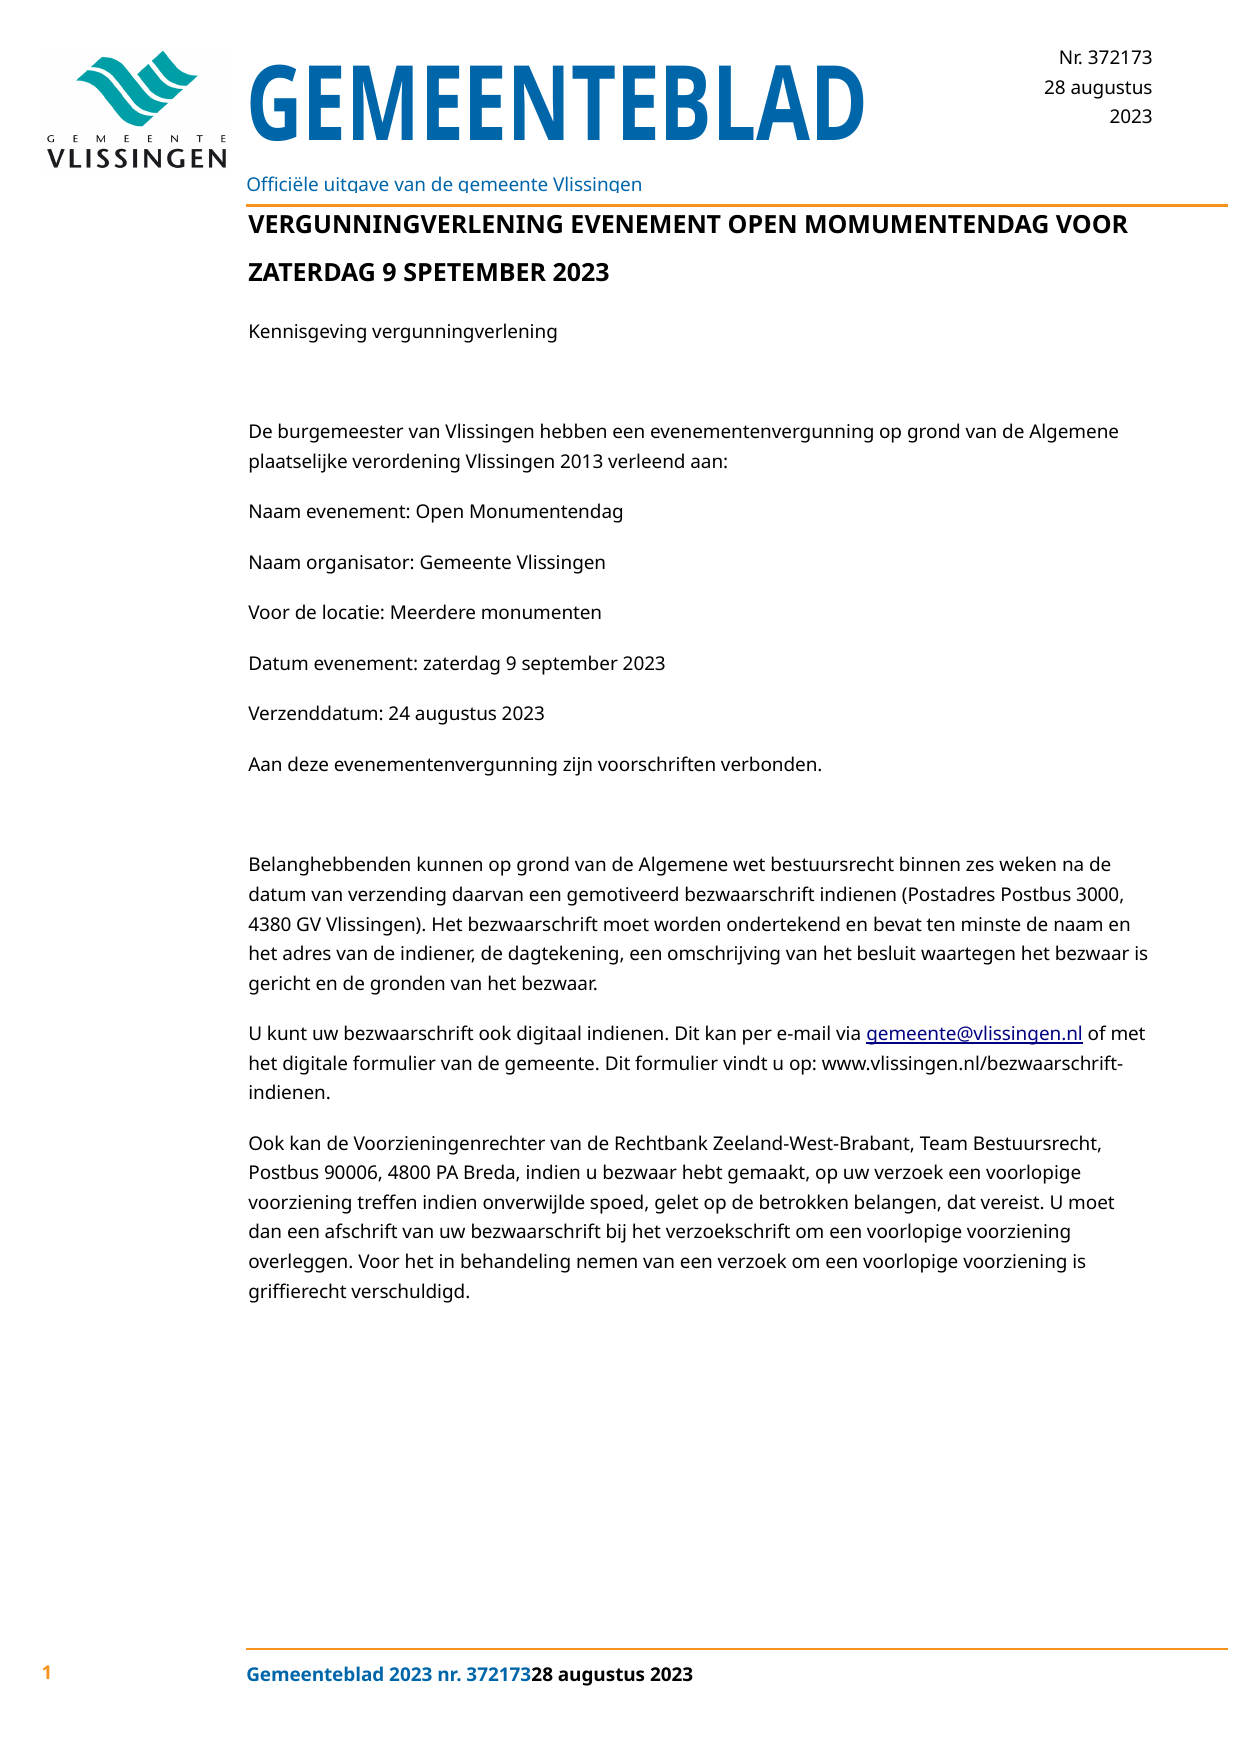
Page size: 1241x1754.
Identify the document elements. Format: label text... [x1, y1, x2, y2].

text Naam evenement: Open Monumentendag [248, 499, 1152, 524]
text De burgemeester van Vlissingen hebben een evenementenvergunning op grond van de Algemene plaatselijke verordening Vlissingen 2013 verleend aan: [248, 419, 1152, 474]
text Ook kan de Voorzieningenrechter van de Rechtbank Zeeland-West-Brabant, Team Bestuursrecht, Postbus 90006, 4800 PA Breda, indien u bezwaar hebt gemaakt, op uw verzoek een voorlopige voorziening treffen indien onverwijlde spoed, gelet op de betrokken belangen, dat vereist. U moet dan een afschrift van uw bezwaarschrift bij het verzoekschrift om een voorlopige voorziening overleggen. Voor het in behandeling nemen van een verzoek om een voorlopige voorziening is griffierecht verschuldigd. [248, 1130, 1152, 1304]
text Datum evenement: zaterdag 9 september 2023 [248, 650, 1152, 676]
text Kennisgeving vergunningverlening [248, 318, 1152, 344]
text Belanghebbenden kunnen op grond van de Algemene wet bestuursrecht binnen zes weken na de datum van verzending daarvan een gemotiveerd bezwaarschrift indienen (Postadres Postbus 3000, 4380 GV Vlissingen). Het bezwaarschrift moet worden ondertekend en bevat ten minste de naam en het adres van de indiener, de dagtekening, een omschrijving van het besluit waartegen het bezwaar is gericht en de gronden van het bezwaar. [248, 852, 1152, 996]
text Naam organisator: Gemeente Vlissingen [248, 549, 1152, 575]
picture [41, 47, 231, 172]
text VERGUNNINGVERLENING EVENEMENT OPEN MOMUMENTENDAG VOOR ZATERDAG 9 SPETEMBER 2023 [248, 207, 1152, 288]
text Aan deze evenementenvergunning zijn voorschriften verbonden. [248, 751, 1152, 777]
text Voor de locatie: Meerdere monumenten [248, 599, 1152, 625]
text Verzenddatum: 24 augustus 2023 [248, 700, 1152, 726]
text U kunt uw bezwaarschrift ook digitaal indienen. Dit kan per e-mail via gemeente@vlissingen.nl of met het digitale formulier van de gemeente. Dit formulier vindt u op: www.vlissingen.nl/bezwaarschrift-indienen. [248, 1020, 1152, 1105]
